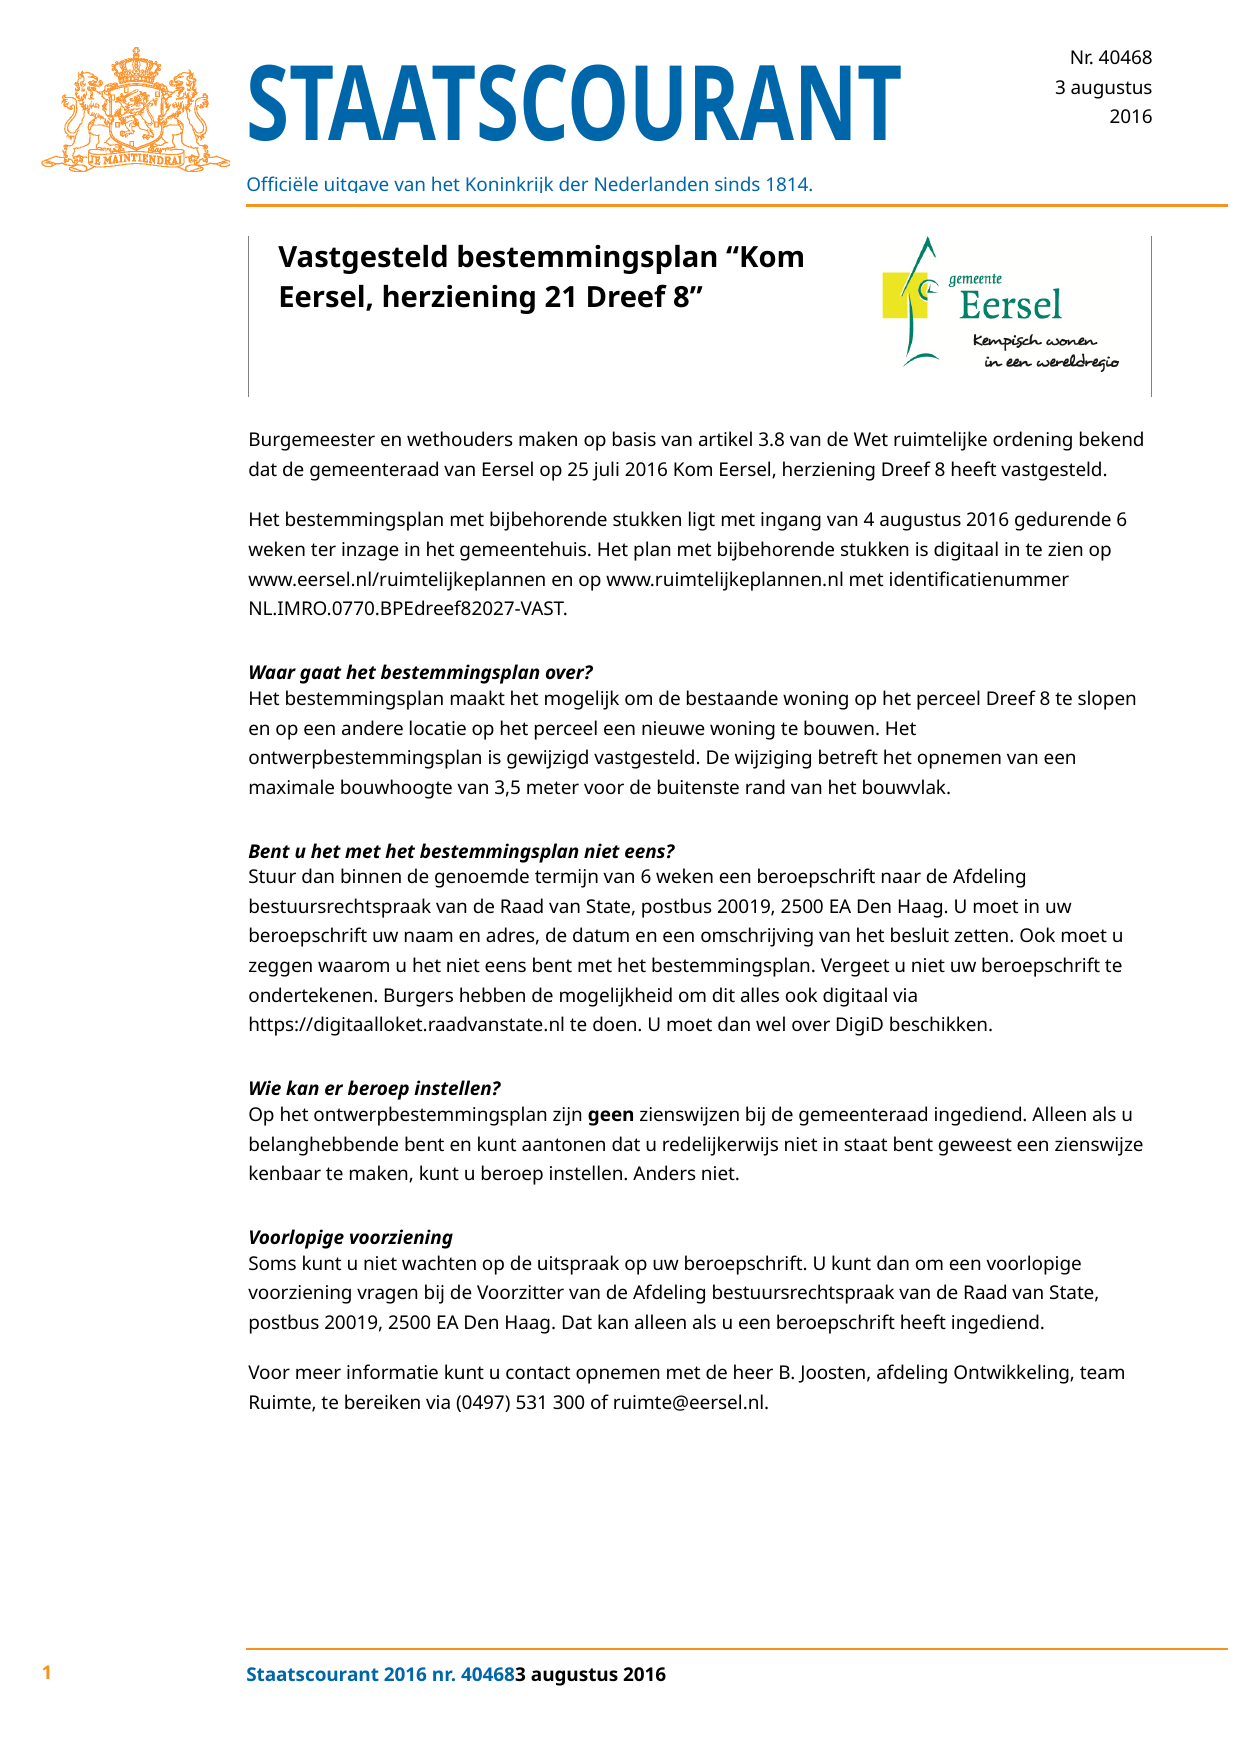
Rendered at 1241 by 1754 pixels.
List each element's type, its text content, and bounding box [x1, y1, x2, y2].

text Bent u het met het bestemmingsplan niet eens? [248, 838, 1152, 863]
text Soms kunt u niet wachten op de uitspraak op uw beroepschrift. U kunt dan om een voorlopige voorziening vragen bij de Voorzitter van de Afdeling bestuursrechtspraak van de Raad van State, postbus 20019, 2500 EA Den Haag. Dat kan alleen als u een beroepschrift heeft ingediend. [248, 1250, 1152, 1335]
text Burgemeester en wethouders maken op basis van artikel 3.8 van de Wet ruimtelijke ordening bekend dat de gemeenteraad van Eersel op 25 juli 2016 Kom Eersel, herziening Dreef 8 heeft vastgesteld. [248, 427, 1152, 482]
picture [41, 47, 231, 172]
picture [882, 236, 1119, 372]
table_header [850, 236, 1151, 397]
text Wie kan er beroep instellen? [248, 1075, 1152, 1101]
text Het bestemmingsplan maakt het mogelijk om de bestaande woning op het perceel Dreef 8 te slopen en op een andere locatie op het perceel een nieuwe woning te bouwen. Het ontwerpbestemmingsplan is gewijzigd vastgesteld. De wijziging betreft het opnemen van een maximale bouwhoogte van 3,5 meter voor de buitenste rand van het bouwvlak. [248, 685, 1152, 799]
text Het bestemmingsplan met bijbehorende stukken ligt met ingang van 4 augustus 2016 gedurende 6 weken ter inzage in het gemeentehuis. Het plan met bijbehorende stukken is digitaal in te zien op www.eersel.nl/ruimtelijkeplannen en op www.ruimtelijkeplannen.nl met identificatienummer NL.IMRO.0770.BPEdreef82027-VAST. [248, 507, 1152, 621]
text Waar gaat het bestemmingsplan over? [248, 659, 1152, 685]
table_header Vastgesteld bestemmingsplan “Kom Eersel, herziening 21 Dreef 8” [249, 236, 850, 397]
text Op het ontwerpbestemmingsplan zijn geen zienswijzen bij de gemeenteraad ingediend. Alleen als u belanghebbende bent en kunt aantonen dat u redelijkerwijs niet in staat bent geweest een zienswijze kenbaar te maken, kunt u beroep instellen. Anders niet. [248, 1101, 1152, 1186]
text Stuur dan binnen de genoemde termijn van 6 weken een beroepschrift naar de Afdeling bestuursrechtspraak van de Raad van State, postbus 20019, 2500 EA Den Haag. U moet in uw beroepschrift uw naam en adres, de datum en een omschrijving van het besluit zetten. Ook moet u zeggen waarom u het niet eens bent met het bestemmingsplan. Vergeet u niet uw beroepschrift te ondertekenen. Burgers hebben de mogelijkheid om dit alles ook digitaal via https://digitaalloket.raadvanstate.nl te doen. U moet dan wel over DigiD beschikken. [248, 863, 1152, 1037]
text Voor meer informatie kunt u contact opnemen met de heer B. Joosten, afdeling Ontwikkeling, team Ruimte, te bereiken via (0497) 531 300 of ruimte@eersel.nl. [248, 1359, 1152, 1415]
text Voorlopige voorziening [248, 1224, 1152, 1250]
